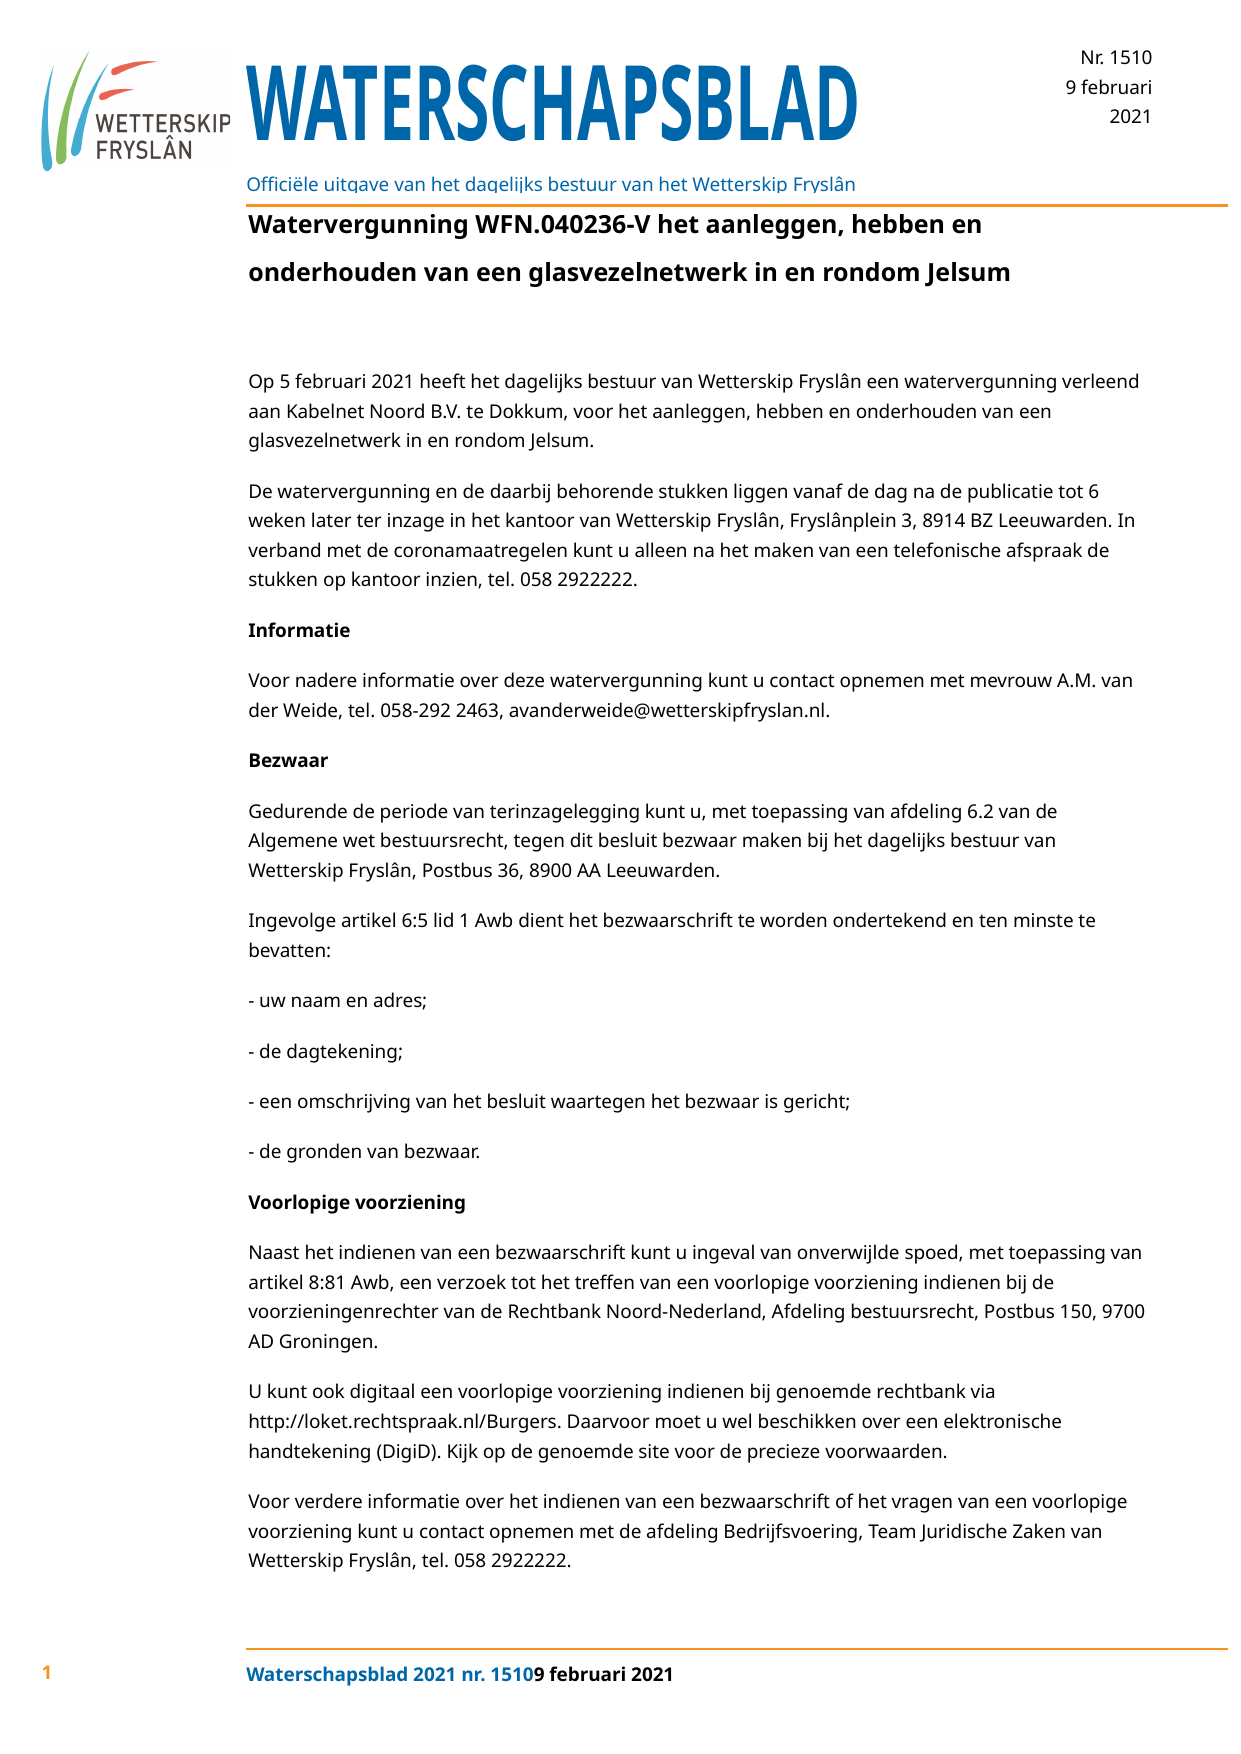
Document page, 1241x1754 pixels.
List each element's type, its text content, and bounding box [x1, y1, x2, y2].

text U kunt ook digitaal een voorlopige voorziening indienen bij genoemde rechtbank via http://loket.rechtspraak.nl/Burgers. Daarvoor moet u wel beschikken over een elektronische handtekening (DigiD). Kijk op de genoemde site voor de precieze voorwaarden. [248, 1379, 1152, 1464]
text Informatie [248, 617, 1152, 643]
text Op 5 februari 2021 heeft het dagelijks bestuur van Wetterskip Fryslân een watervergunning verleend aan Kabelnet Noord B.V. te Dokkum, voor het aanleggen, hebben en onderhouden van een glasvezelnetwerk in en rondom Jelsum. [248, 368, 1152, 453]
text Voor verdere informatie over het indienen van een bezwaarschrift of het vragen van een voorlopige voorziening kunt u contact opnemen met de afdeling Bedrijfsvoering, Team Juridische Zaken van Wetterskip Fryslân, tel. 058 2922222. [248, 1488, 1152, 1573]
text - de gronden van bezwaar. [248, 1139, 1152, 1164]
picture [41, 47, 231, 172]
text Watervergunning WFN.040236-V het aanleggen, hebben en onderhouden van een glasvezelnetwerk in en rondom Jelsum [248, 207, 1152, 288]
text Ingevolge artikel 6:5 lid 1 Awb dient het bezwaarschrift te worden ondertekend en ten minste te bevatten: [248, 907, 1152, 963]
text - een omschrijving van het besluit waartegen het bezwaar is gericht; [248, 1088, 1152, 1114]
text Naast het indienen van een bezwaarschrift kunt u ingeval van onverwijlde spoed, met toepassing van artikel 8:81 Awb, een verzoek tot het treffen van een voorlopige voorziening indienen bij de voorzieningenrechter van de Rechtbank Noord-Nederland, Afdeling bestuursrecht, Postbus 150, 9700 AD Groningen. [248, 1239, 1152, 1354]
text - de dagtekening; [248, 1038, 1152, 1064]
text Gedurende de periode van terinzagelegging kunt u, met toepassing van afdeling 6.2 van de Algemene wet bestuursrecht, tegen dit besluit bezwaar maken bij het dagelijks bestuur van Wetterskip Fryslân, Postbus 36, 8900 AA Leeuwarden. [248, 798, 1152, 883]
text Voorlopige voorziening [248, 1189, 1152, 1215]
text Bezwaar [248, 747, 1152, 773]
text - uw naam en adres; [248, 987, 1152, 1013]
text De watervergunning en de daarbij behorende stukken liggen vanaf de dag na de publicatie tot 6 weken later ter inzage in het kantoor van Wetterskip Fryslân, Fryslânplein 3, 8914 BZ Leeuwarden. In verband met de coronamaatregelen kunt u alleen na het maken van een telefonische afspraak de stukken op kantoor inzien, tel. 058 2922222. [248, 478, 1152, 592]
text Voor nadere informatie over deze watervergunning kunt u contact opnemen met mevrouw A.M. van der Weide, tel. 058-292 2463, avanderweide@wetterskipfryslan.nl. [248, 667, 1152, 723]
